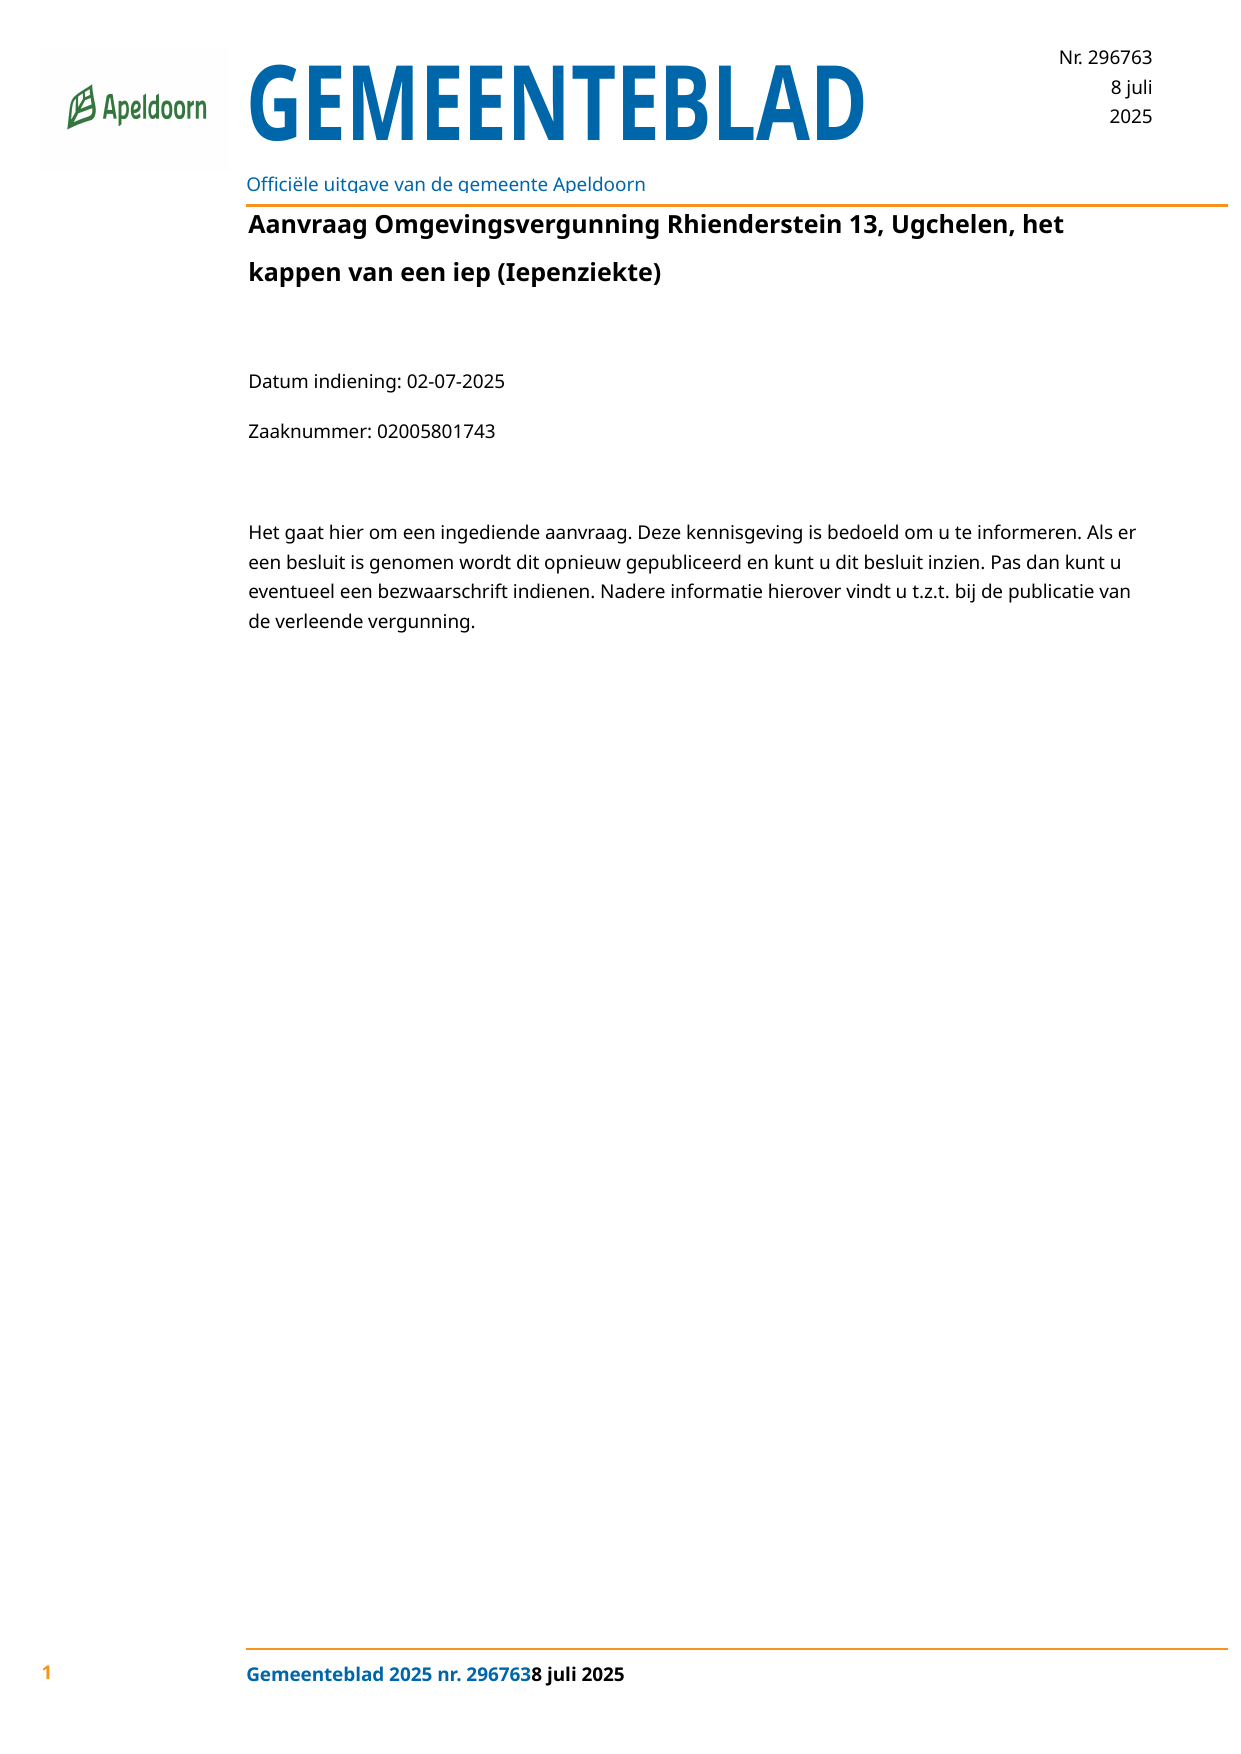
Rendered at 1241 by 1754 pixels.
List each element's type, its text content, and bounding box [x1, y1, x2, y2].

text Aanvraag Omgevingsvergunning Rhienderstein 13, Ugchelen, het kappen van een iep (Iepenziekte) [248, 207, 1152, 288]
text Zaaknummer: 02005801743 [248, 419, 1152, 444]
text Datum indiening: 02-07-2025 [248, 368, 1152, 394]
picture [41, 47, 231, 172]
text Het gaat hier om een ingediende aanvraag. Deze kennisgeving is bedoeld om u te informeren. Als er een besluit is genomen wordt dit opnieuw gepubliceerd en kunt u dit besluit inzien. Pas dan kunt u eventueel een bezwaarschrift indienen. Nadere informatie hierover vindt u t.z.t. bij de publicatie van de verleende vergunning. [248, 519, 1152, 634]
